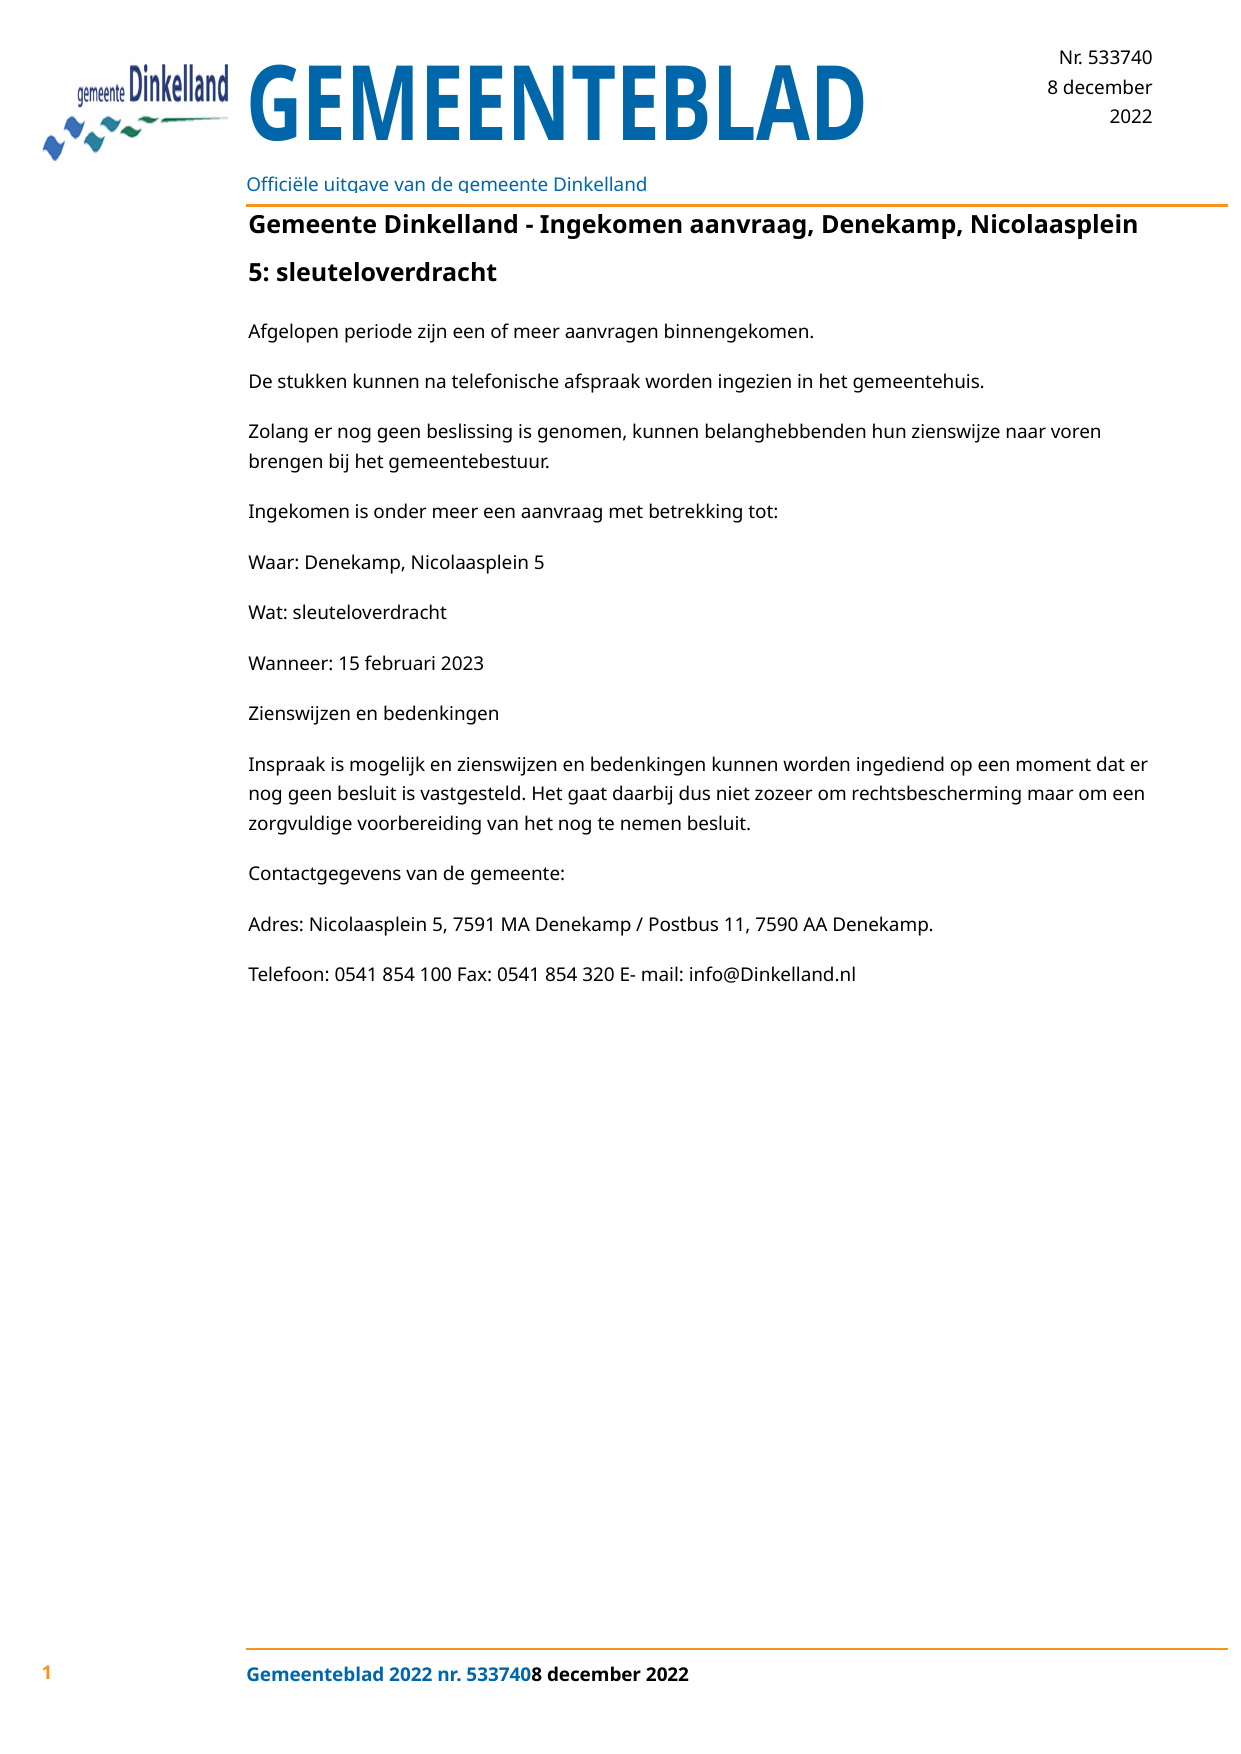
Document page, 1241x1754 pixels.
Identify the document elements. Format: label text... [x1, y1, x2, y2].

text Ingekomen is onder meer een aanvraag met betrekking tot: [248, 499, 1152, 524]
text De stukken kunnen na telefonische afspraak worden ingezien in het gemeentehuis. [248, 368, 1152, 394]
text Afgelopen periode zijn een of meer aanvragen binnengekomen. [248, 318, 1152, 344]
text Wanneer: 15 februari 2023 [248, 650, 1152, 676]
text Wat: sleuteloverdracht [248, 599, 1152, 625]
text Waar: Denekamp, Nicolaasplein 5 [248, 549, 1152, 575]
picture [41, 47, 231, 172]
text Contactgegevens van de gemeente: [248, 860, 1152, 886]
text Adres: Nicolaasplein 5, 7591 MA Denekamp / Postbus 11, 7590 AA Denekamp. [248, 911, 1152, 937]
text Telefoon: 0541 854 100 Fax: 0541 854 320 E- mail: info@Dinkelland.nl [248, 961, 1152, 987]
text Gemeente Dinkelland - Ingekomen aanvraag, Denekamp, Nicolaasplein 5: sleuteloverdracht [248, 207, 1152, 288]
text Zienswijzen en bedenkingen [248, 700, 1152, 726]
text Inspraak is mogelijk en zienswijzen en bedenkingen kunnen worden ingediend op een moment dat er nog geen besluit is vastgesteld. Het gaat daarbij dus niet zozeer om rechtsbescherming maar om een zorgvuldige voorbereiding van het nog te nemen besluit. [248, 751, 1152, 836]
text Zolang er nog geen beslissing is genomen, kunnen belanghebbenden hun zienswijze naar voren brengen bij het gemeentebestuur. [248, 419, 1152, 474]
